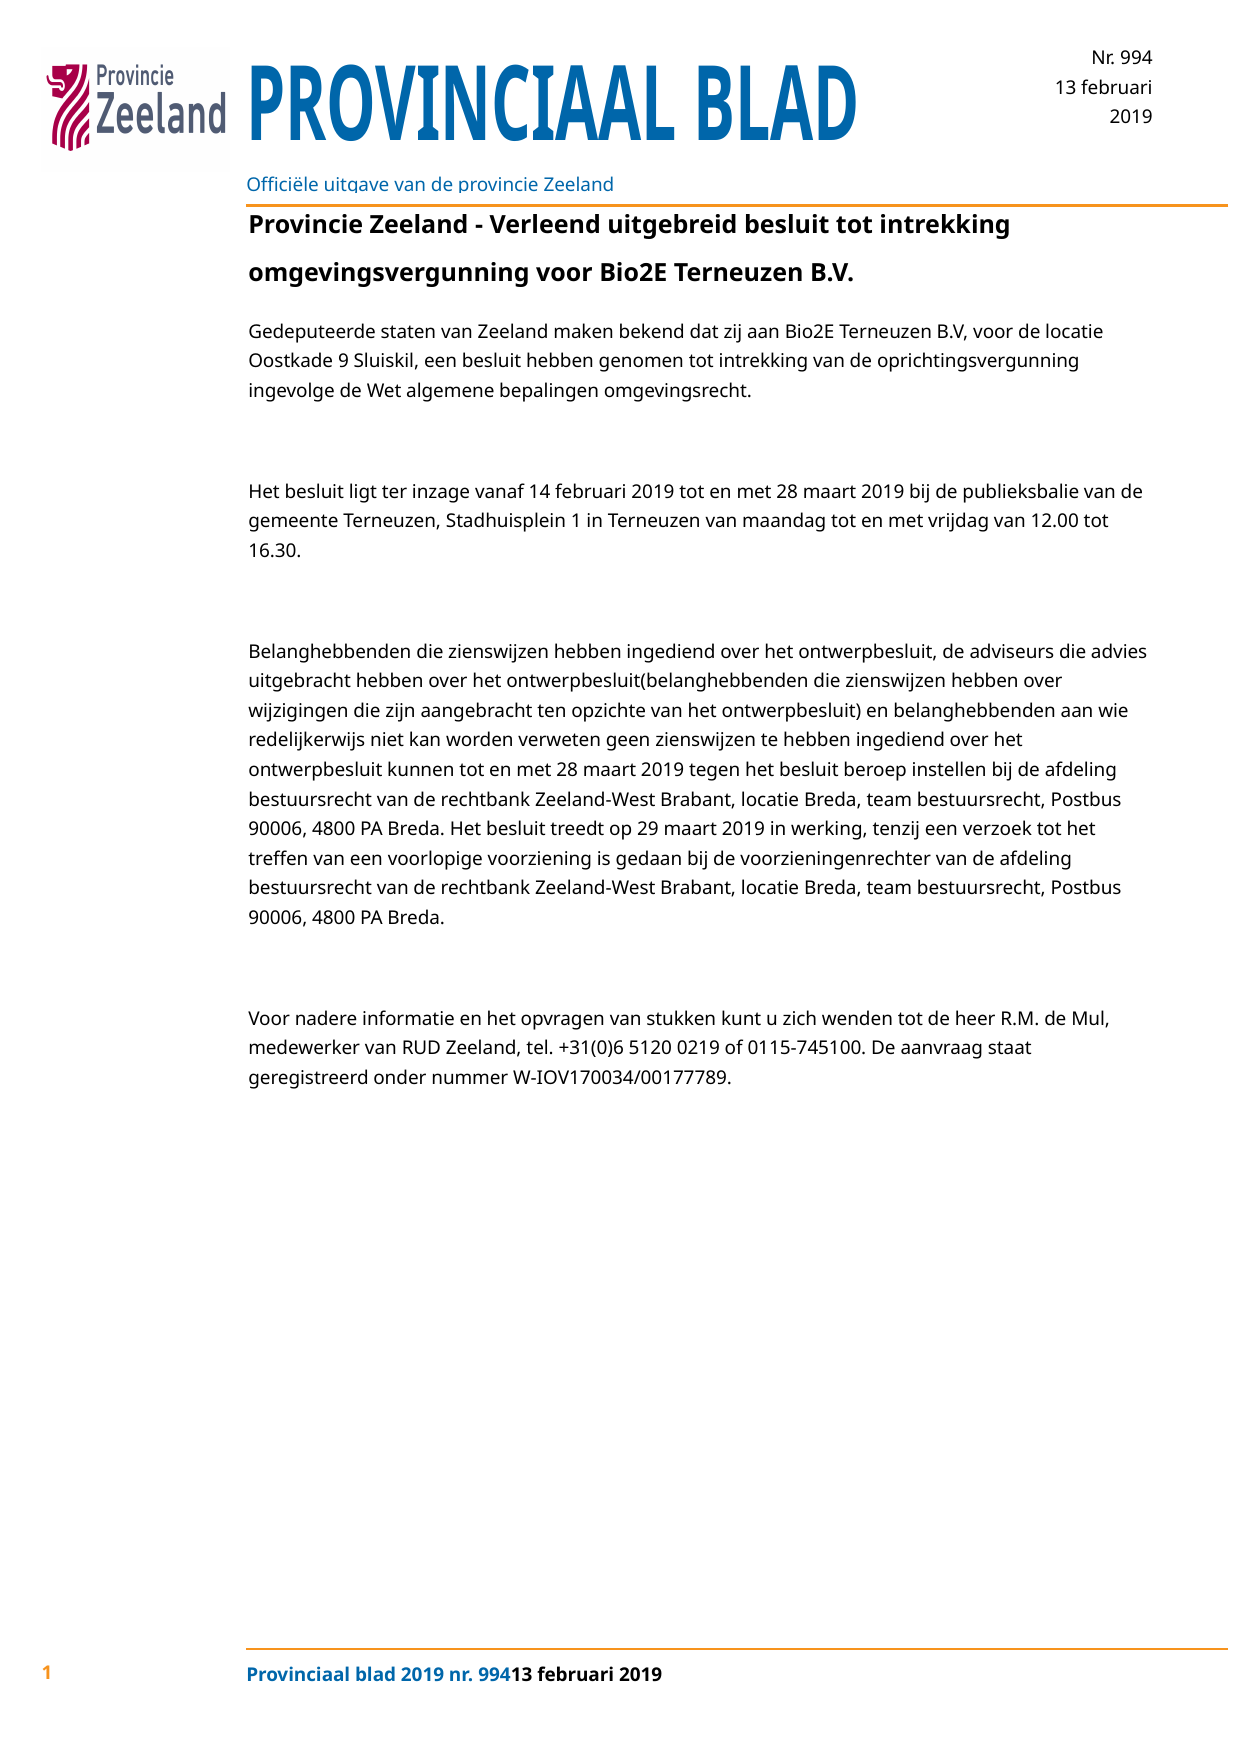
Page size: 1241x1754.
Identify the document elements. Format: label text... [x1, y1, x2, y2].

text Het besluit ligt ter inzage vanaf 14 februari 2019 tot en met 28 maart 2019 bij de publieksbalie van de gemeente Terneuzen, Stadhuisplein 1 in Terneuzen van maandag tot en met vrijdag van 12.00 tot 16.30. [248, 478, 1152, 563]
text Voor nadere informatie en het opvragen van stukken kunt u zich wenden tot de heer R.M. de Mul, medewerker van RUD Zeeland, tel. +31(0)6 5120 0219 of 0115-745100. De aanvraag staat geregistreerd onder nummer W-IOV170034/00177789. [248, 1005, 1152, 1090]
text Belanghebbenden die zienswijzen hebben ingediend over het ontwerpbesluit, de adviseurs die advies uitgebracht hebben over het ontwerpbesluit(belanghebbenden die zienswijzen hebben over wijzigingen die zijn aangebracht ten opzichte van het ontwerpbesluit) en belanghebbenden aan wie redelijkerwijs niet kan worden verweten geen zienswijzen te hebben ingediend over het ontwerpbesluit kunnen tot en met 28 maart 2019 tegen het besluit beroep instellen bij de afdeling bestuursrecht van de rechtbank Zeeland-West Brabant, locatie Breda, team bestuursrecht, Postbus 90006, 4800 PA Breda. Het besluit treedt op 29 maart 2019 in werking, tenzij een verzoek tot het treffen van een voorlopige voorziening is gedaan bij de voorzieningenrechter van de afdeling bestuursrecht van de rechtbank Zeeland-West Brabant, locatie Breda, team bestuursrecht, Postbus 90006, 4800 PA Breda. [248, 638, 1152, 930]
text Provincie Zeeland - Verleend uitgebreid besluit tot intrekking omgevingsvergunning voor Bio2E Terneuzen B.V. [248, 207, 1152, 288]
picture [41, 47, 231, 172]
text Gedeputeerde staten van Zeeland maken bekend dat zij aan Bio2E Terneuzen B.V, voor de locatie Oostkade 9 Sluiskil, een besluit hebben genomen tot intrekking van de oprichtingsvergunning ingevolge de Wet algemene bepalingen omgevingsrecht. [248, 318, 1152, 403]
